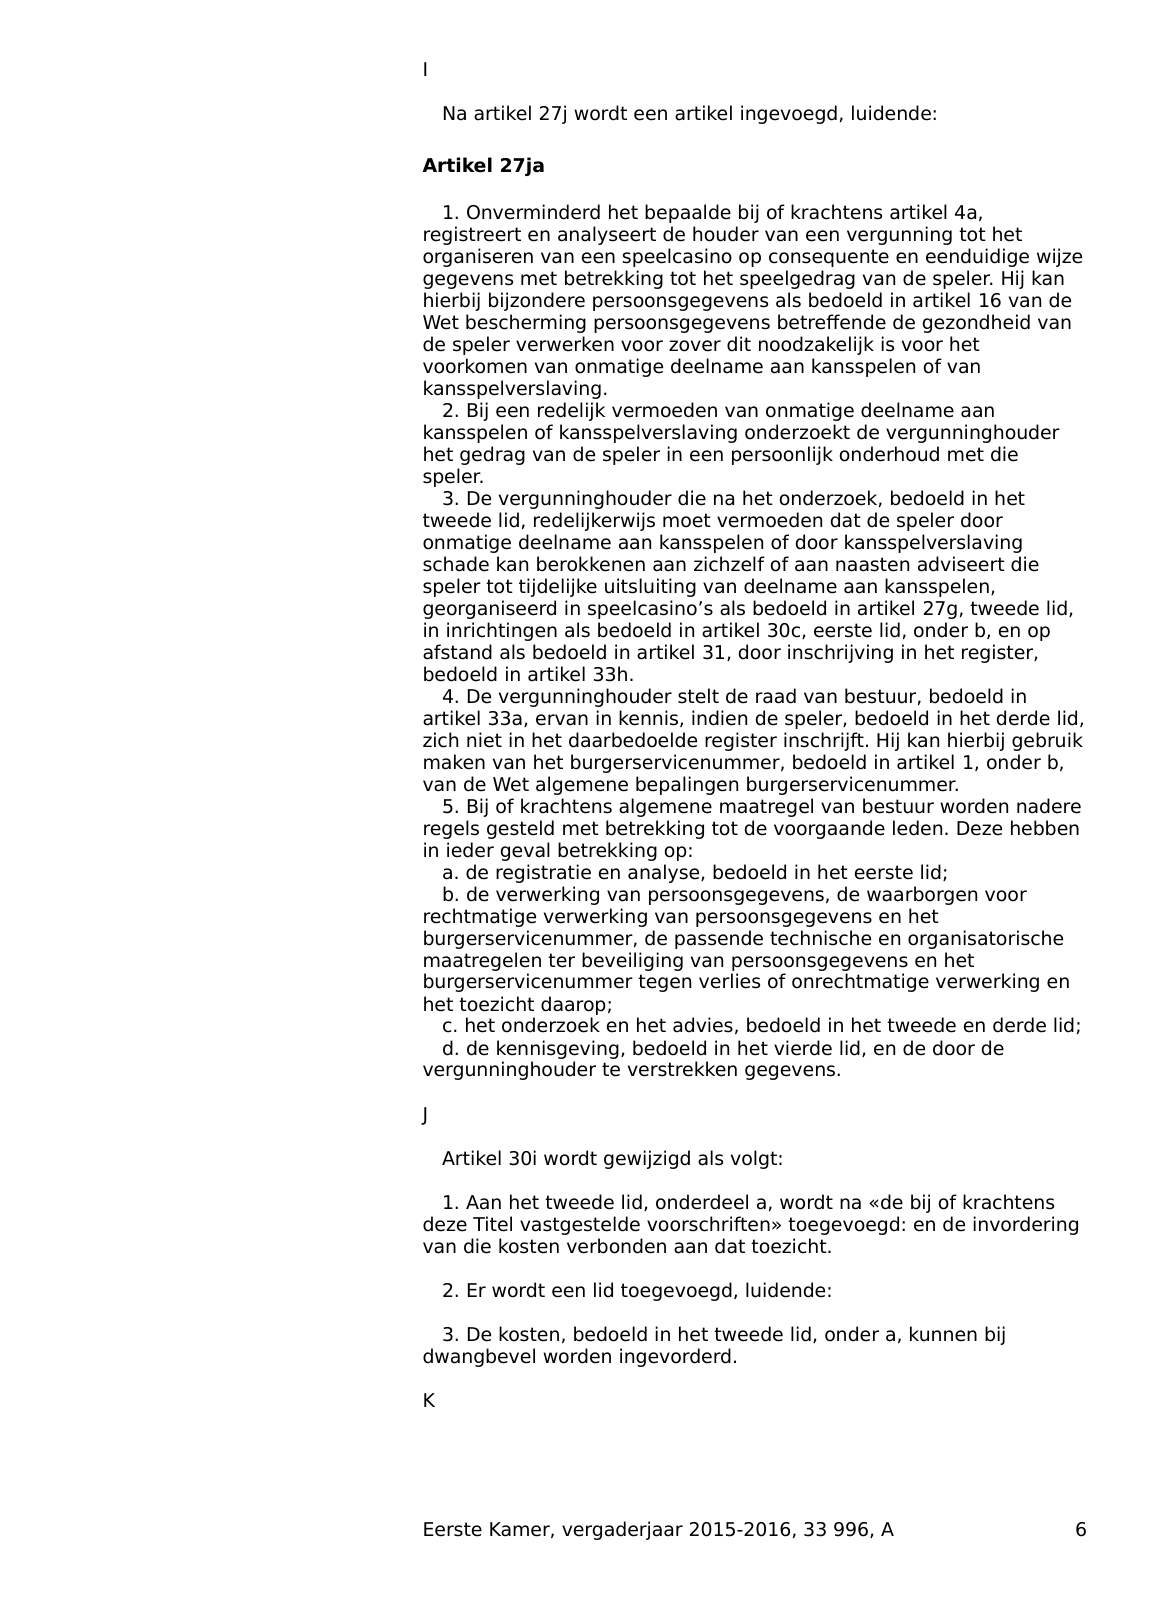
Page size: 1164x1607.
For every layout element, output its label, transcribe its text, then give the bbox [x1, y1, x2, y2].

text Na artikel 27j wordt een artikel ingevoegd, luidende: [422, 103, 1087, 125]
text d. de kennisgeving, bedoeld in het vierde lid, en de door de vergunninghouder te verstrekken gegevens. [422, 1037, 1087, 1081]
text c. het onderzoek en het advies, bedoeld in het tweede en derde lid; [422, 1015, 1087, 1037]
text 3. De vergunninghouder die na het onderzoek, bedoeld in het tweede lid, redelijkerwijs moet vermoeden dat de speler door onmatige deelname aan kansspelen of door kansspelverslaving schade kan berokkenen aan zichzelf of aan naasten adviseert die speler tot tijdelijke uitsluiting van deelname aan kansspelen, georganiseerd in speelcasino’s als bedoeld in artikel 27g, tweede lid, in inrichtingen als bedoeld in artikel 30c, eerste lid, onder b, en op afstand als bedoeld in artikel 31, door inschrijving in het register, bedoeld in artikel 33h. [422, 488, 1087, 686]
text K [422, 1390, 1087, 1412]
text a. de registratie en analyse, bedoeld in het eerste lid; [422, 862, 1087, 883]
text 2. Er wordt een lid toegevoegd, luidende: [422, 1280, 1087, 1302]
text 3. De kosten, bedoeld in het tweede lid, onder a, kunnen bij dwangbevel worden ingevorderd. [422, 1324, 1087, 1368]
subtitle Artikel 27ja [422, 155, 1087, 177]
text I [422, 59, 1087, 81]
text J [422, 1103, 1087, 1126]
text Artikel 30i wordt gewijzigd als volgt: [422, 1148, 1087, 1170]
text 2. Bij een redelijk vermoeden van onmatige deelname aan kansspelen of kansspelverslaving onderzoekt de vergunninghouder het gedrag van de speler in een persoonlijk onderhoud met die speler. [422, 400, 1087, 488]
text 5. Bij of krachtens algemene maatregel van bestuur worden nadere regels gesteld met betrekking tot de voorgaande leden. Deze hebben in ieder geval betrekking op: [422, 796, 1087, 862]
text 4. De vergunninghouder stelt de raad van bestuur, bedoeld in artikel 33a, ervan in kennis, indien de speler, bedoeld in het derde lid, zich niet in het daarbedoelde register inschrijft. Hij kan hierbij gebruik maken van het burgerservicenummer, bedoeld in artikel 1, onder b, van de Wet algemene bepalingen burgerservicenummer. [422, 686, 1087, 796]
text b. de verwerking van persoonsgegevens, de waarborgen voor rechtmatige verwerking van persoonsgegevens en het burgerservicenummer, de passende technische en organisatorische maatregelen ter beveiliging van persoonsgegevens en het burgerservicenummer tegen verlies of onrechtmatige verwerking en het toezicht daarop; [422, 883, 1087, 1015]
text 1. Aan het tweede lid, onderdeel a, wordt na «de bij of krachtens deze Titel vastgestelde voorschriften» toegevoegd: en de invordering van die kosten verbonden aan dat toezicht. [422, 1192, 1087, 1258]
text 1. Onverminderd het bepaalde bij of krachtens artikel 4a, registreert en analyseert de houder van een vergunning tot het organiseren van een speelcasino op consequente en eenduidige wijze gegevens met betrekking tot het speelgedrag van de speler. Hij kan hierbij bijzondere persoonsgegevens als bedoeld in artikel 16 van de Wet bescherming persoonsgegevens betreffende de gezondheid van de speler verwerken voor zover dit noodzakelijk is voor het voorkomen van onmatige deelname aan kansspelen of van kansspelverslaving. [422, 202, 1087, 400]
